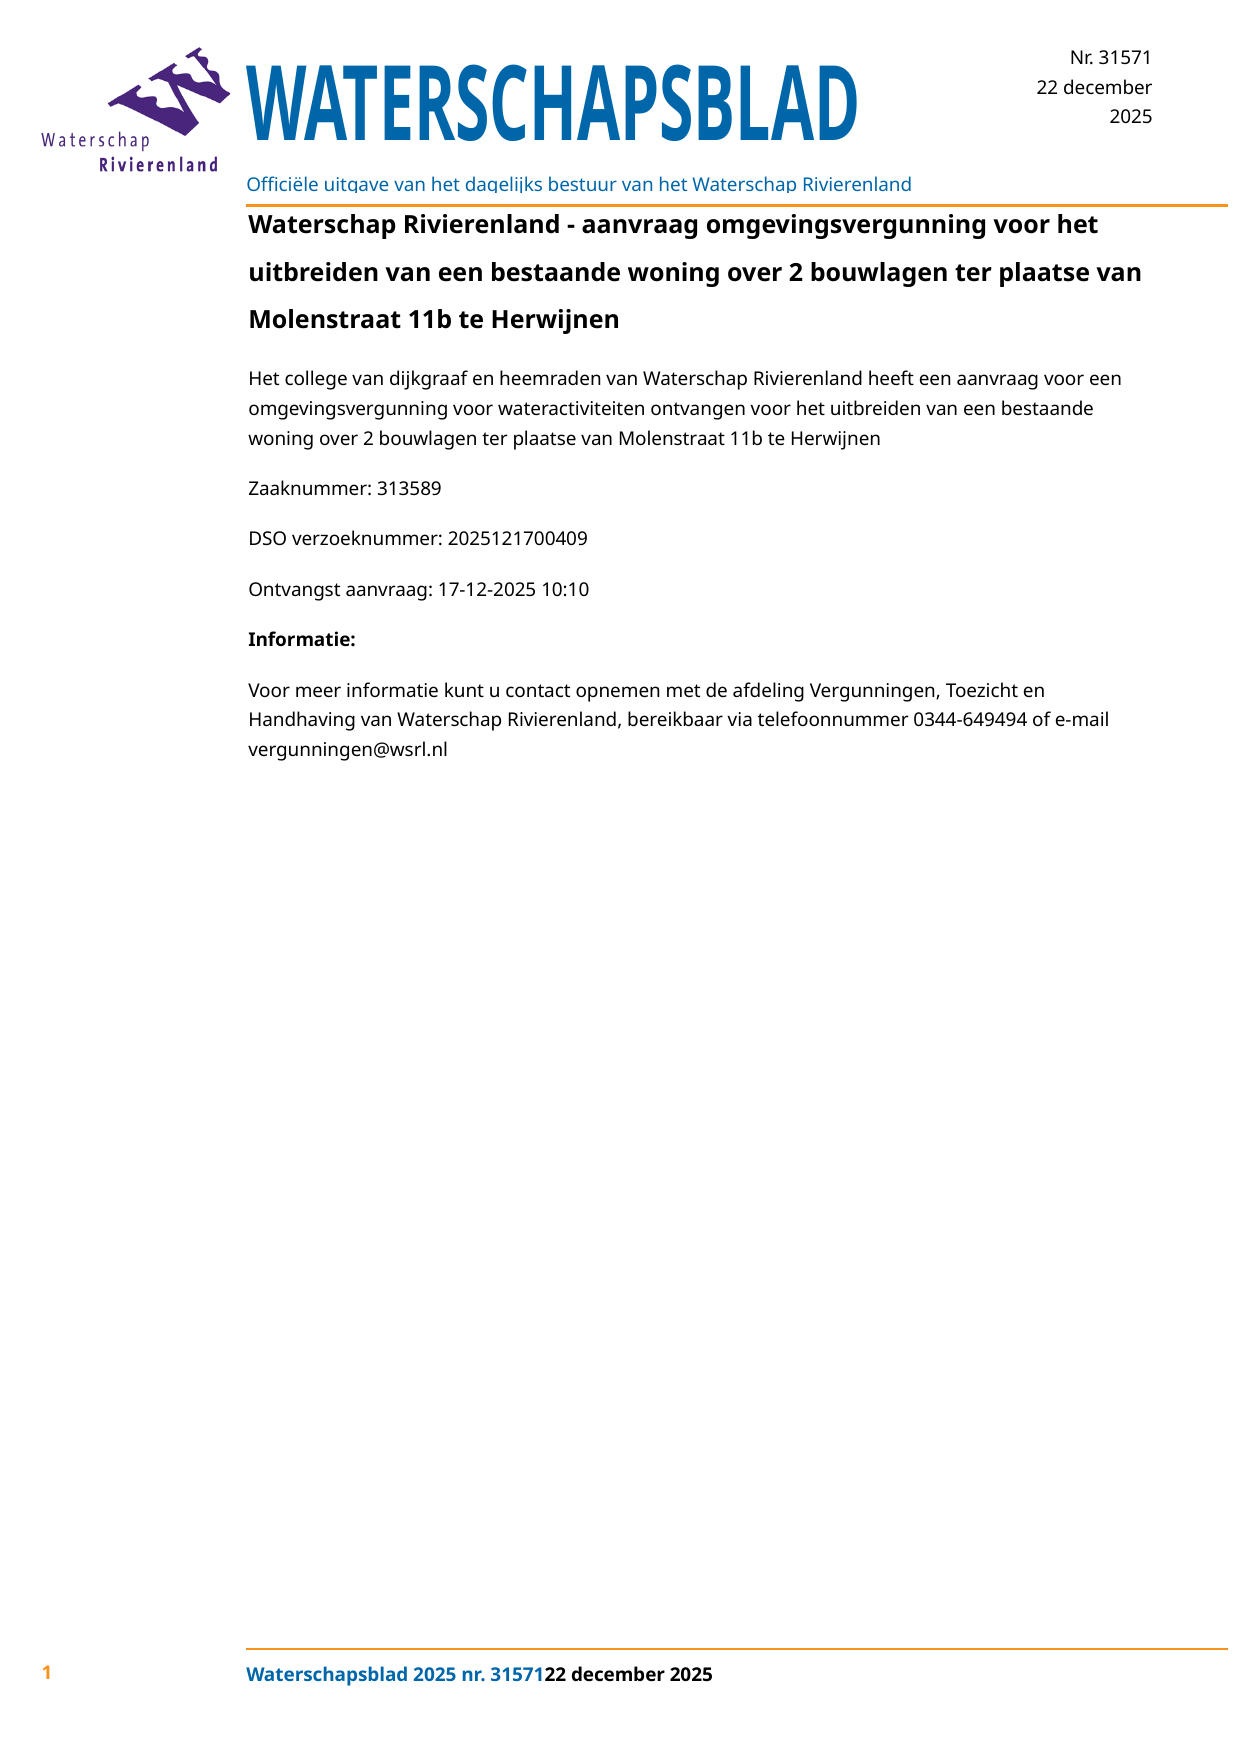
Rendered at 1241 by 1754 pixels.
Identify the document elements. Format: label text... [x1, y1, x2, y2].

text Zaaknummer: 313589 [248, 475, 1152, 501]
text DSO verzoeknummer: 2025121700409 [248, 526, 1152, 551]
text Het college van dijkgraaf en heemraden van Waterschap Rivierenland heeft een aanvraag voor een omgevingsvergunning voor wateractiviteiten ontvangen voor het uitbreiden van een bestaande woning over 2 bouwlagen ter plaatse van Molenstraat 11b te Herwijnen [248, 366, 1152, 450]
text Ontvangst aanvraag: 17-12-2025 10:10 [248, 576, 1152, 602]
text Voor meer informatie kunt u contact opnemen met de afdeling Vergunningen, Toezicht en Handhaving van Waterschap Rivierenland, bereikbaar via telefoonnummer 0344-649494 of e-mail vergunningen@wsrl.nl [248, 677, 1152, 762]
text Waterschap Rivierenland - aanvraag omgevingsvergunning voor het uitbreiden van een bestaande woning over 2 bouwlagen ter plaatse van Molenstraat 11b te Herwijnen [248, 207, 1152, 336]
picture [41, 47, 231, 172]
text Informatie: [248, 626, 1152, 652]
